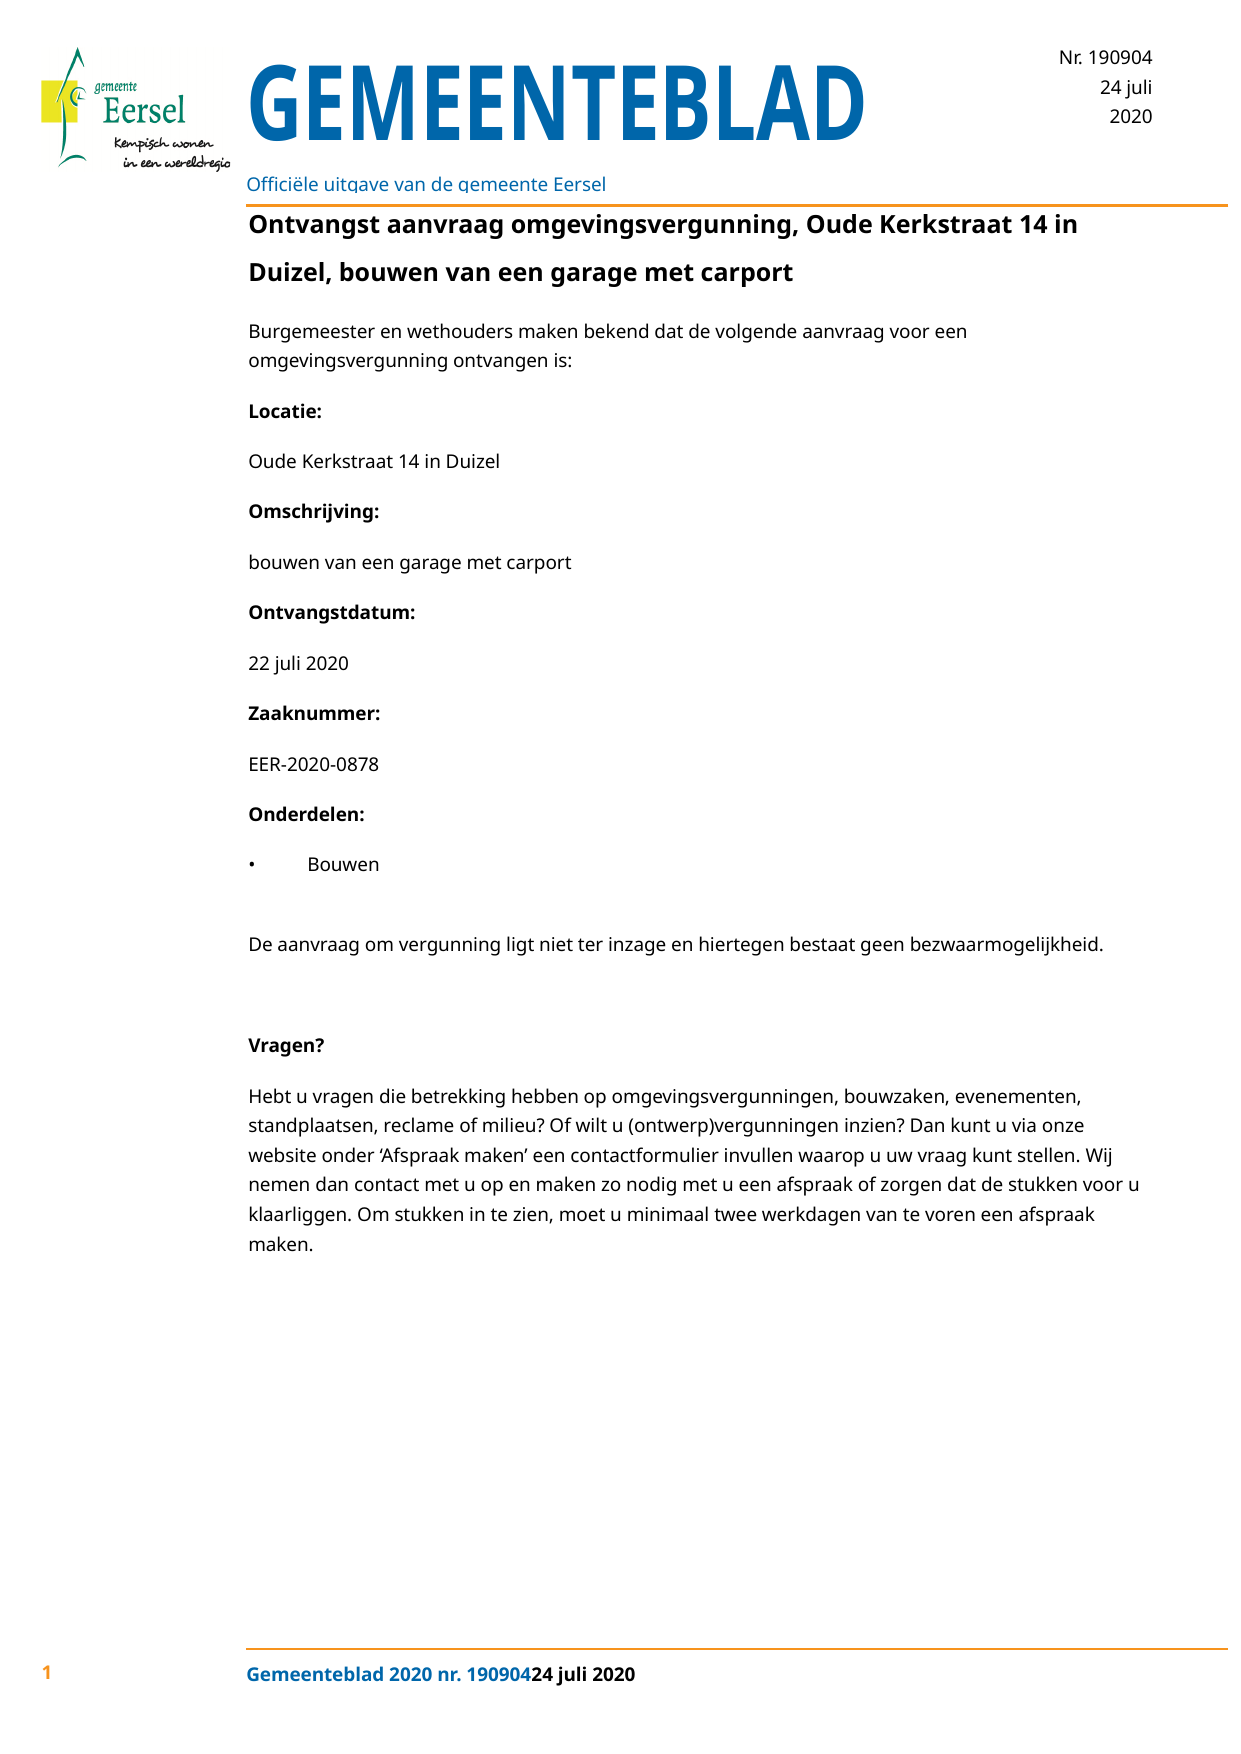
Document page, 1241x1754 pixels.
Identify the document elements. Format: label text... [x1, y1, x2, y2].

text Omschrijving: [248, 499, 1152, 524]
text De aanvraag om vergunning ligt niet ter inzage en hiertegen bestaat geen bezwaarmogelijkheid. [248, 932, 1152, 957]
text Locatie: [248, 398, 1152, 424]
text Oude Kerkstraat 14 in Duizel [248, 448, 1152, 474]
picture [41, 47, 231, 172]
text EER-2020-0878 [248, 751, 1152, 777]
text 22 juli 2020 [248, 650, 1152, 676]
text Burgemeester en wethouders maken bekend dat de volgende aanvraag voor een omgevingsvergunning ontvangen is: [248, 318, 1152, 373]
text Ontvangstdatum: [248, 599, 1152, 625]
text bouwen van een garage met carport [248, 549, 1152, 575]
text Ontvangst aanvraag omgevingsvergunning, Oude Kerkstraat 14 in Duizel, bouwen van een garage met carport [248, 207, 1152, 288]
text Zaaknummer: [248, 700, 1152, 726]
list Bouwen [248, 852, 1152, 877]
text Vragen? [248, 1032, 1152, 1058]
text Hebt u vragen die betrekking hebben op omgevingsvergunningen, bouwzaken, evenementen, standplaatsen, reclame of milieu? Of wilt u (ontwerp)vergunningen inzien? Dan kunt u via onze website onder ‘Afspraak maken’ een contactformulier invullen waarop u uw vraag kunt stellen. Wij nemen dan contact met u op en maken zo nodig met u een afspraak of zorgen dat de stukken voor u klaarliggen. Om stukken in te zien, moet u minimaal twee werkdagen van te voren een afspraak maken. [248, 1083, 1152, 1257]
text Onderdelen: [248, 801, 1152, 827]
